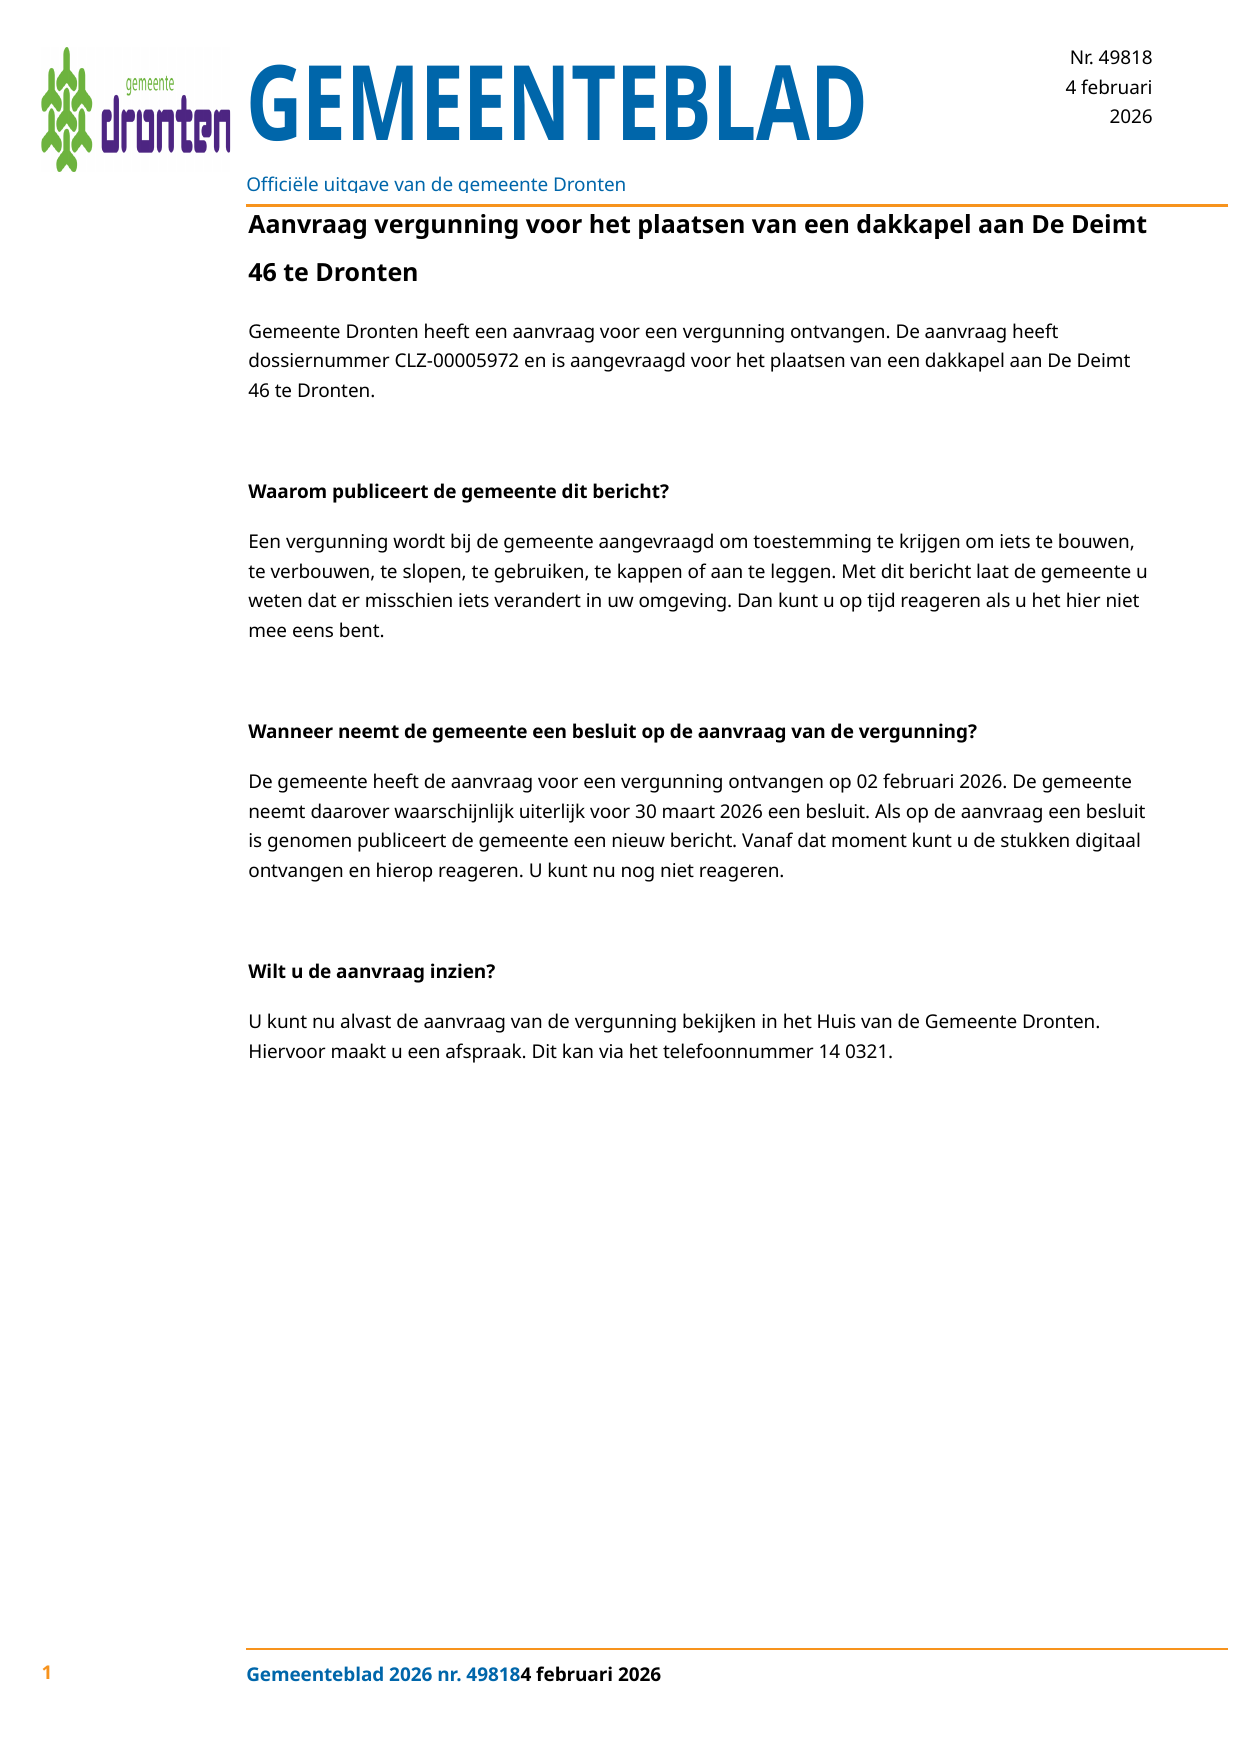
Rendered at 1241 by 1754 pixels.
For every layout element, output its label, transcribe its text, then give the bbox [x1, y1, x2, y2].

text Wanneer neemt de gemeente een besluit op de aanvraag van de vergunning? [248, 718, 1152, 744]
text U kunt nu alvast de aanvraag van de vergunning bekijken in het Huis van de Gemeente Dronten. Hiervoor maakt u een afspraak. Dit kan via het telefoonnummer 14 0321. [248, 1008, 1152, 1064]
text Waarom publiceert de gemeente dit bericht? [248, 478, 1152, 504]
text Gemeente Dronten heeft een aanvraag voor een vergunning ontvangen. De aanvraag heeft dossiernummer CLZ-00005972 en is aangevraagd voor het plaatsen van een dakkapel aan De Deimt 46 te Dronten. [248, 318, 1152, 403]
text Wilt u de aanvraag inzien? [248, 958, 1152, 984]
text Aanvraag vergunning voor het plaatsen van een dakkapel aan De Deimt 46 te Dronten [248, 207, 1152, 288]
text De gemeente heeft de aanvraag voor een vergunning ontvangen op 02 februari 2026. De gemeente neemt daarover waarschijnlijk uiterlijk voor 30 maart 2026 een besluit. Als op de aanvraag een besluit is genomen publiceert de gemeente een nieuw bericht. Vanaf dat moment kunt u de stukken digitaal ontvangen en hierop reageren. U kunt nu nog niet reageren. [248, 768, 1152, 883]
text Een vergunning wordt bij de gemeente aangevraagd om toestemming te krijgen om iets te bouwen, te verbouwen, te slopen, te gebruiken, te kappen of aan te leggen. Met dit bericht laat de gemeente u weten dat er misschien iets verandert in uw omgeving. Dan kunt u op tijd reageren als u het hier niet mee eens bent. [248, 528, 1152, 643]
picture [41, 47, 231, 172]
